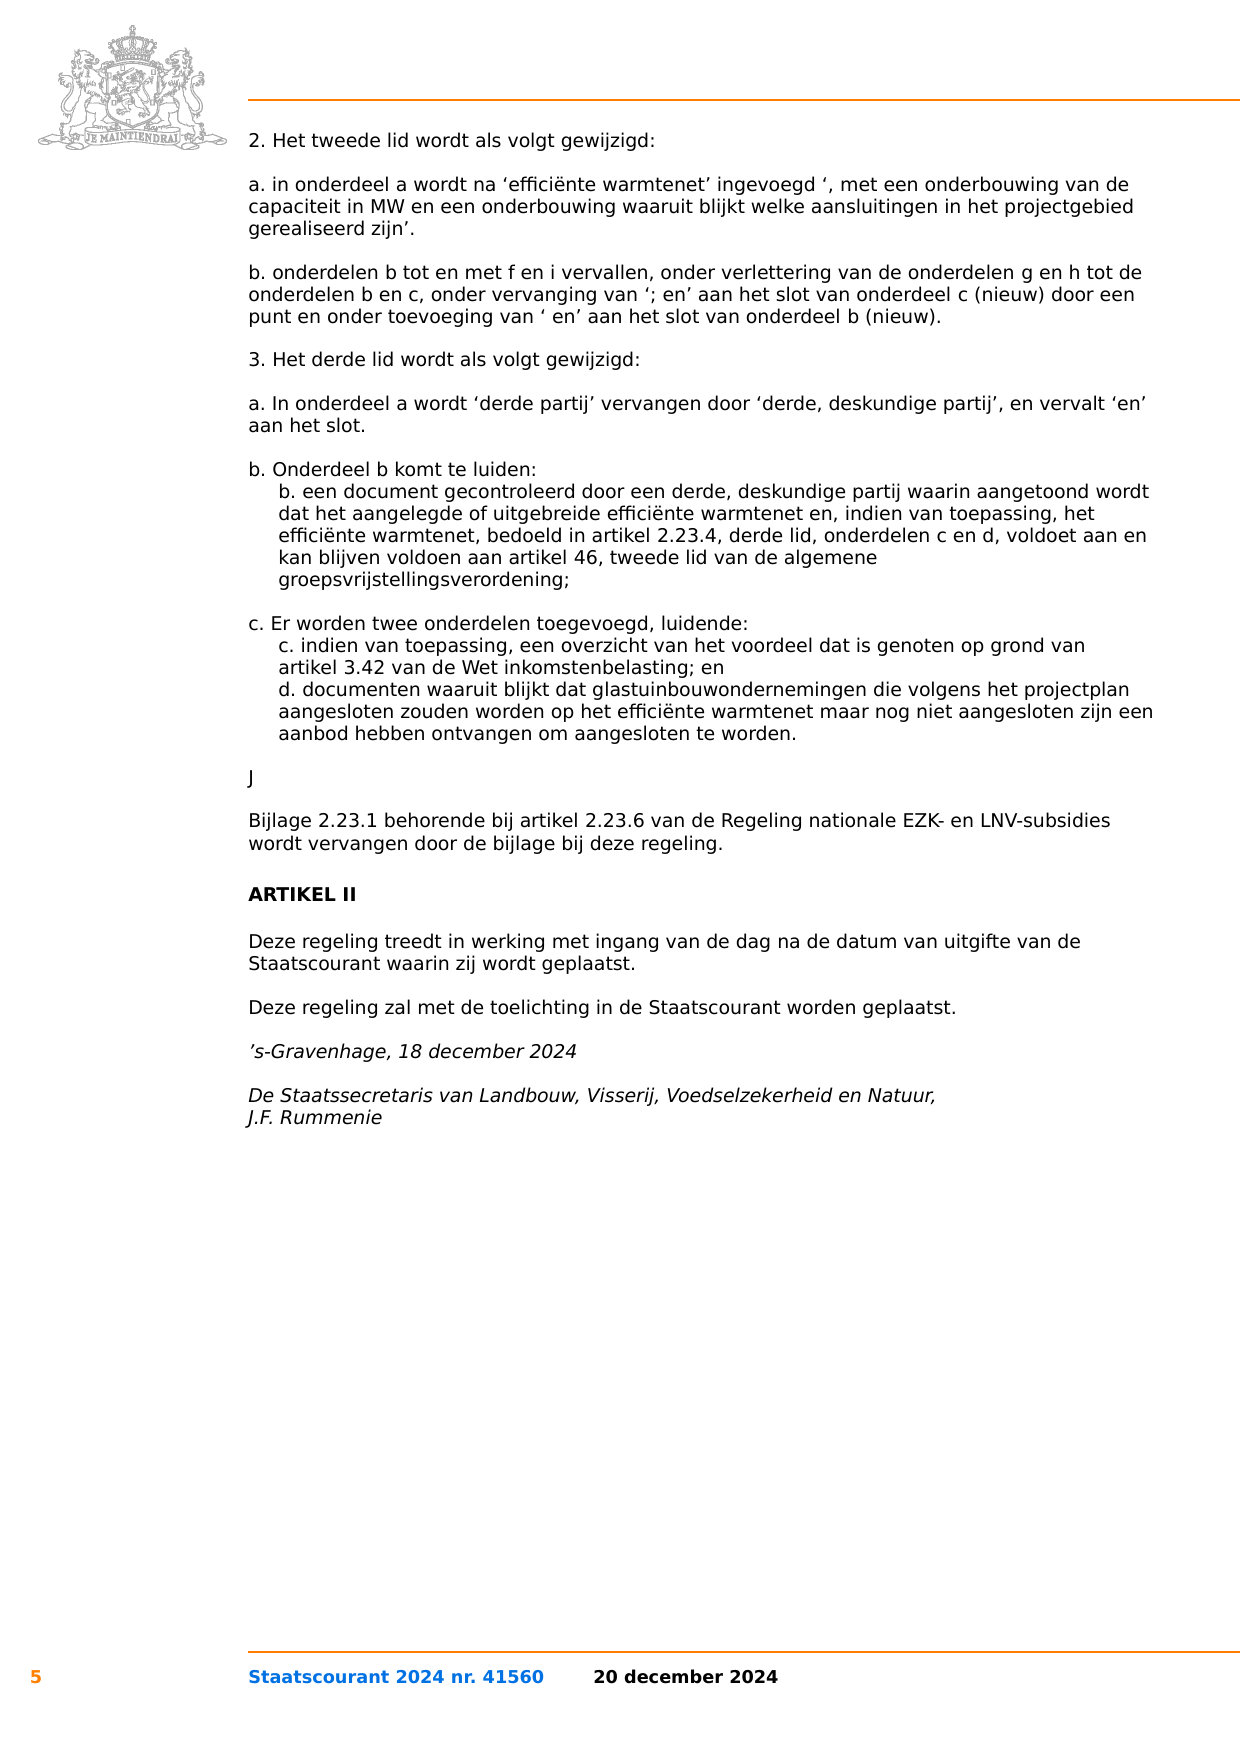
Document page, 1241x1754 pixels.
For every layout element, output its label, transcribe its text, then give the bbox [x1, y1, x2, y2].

text d. documenten waaruit blijkt dat glastuinbouwondernemingen die volgens het projectplan aangesloten zouden worden op het efficiënte warmtenet maar nog niet aangesloten zijn een aanbod hebben ontvangen om aangesloten te worden. [278, 679, 1163, 745]
text b. Onderdeel b komt te luiden: [248, 459, 1163, 481]
text Bijlage 2.23.1 behorende bij artikel 2.23.6 van de Regeling nationale EZK- en LNV-subsidies wordt vervangen door de bijlage bij deze regeling. [248, 810, 1163, 854]
text ’s-Gravenhage, 18 december 2024 [248, 1041, 1163, 1063]
text c. Er worden twee onderdelen toegevoegd, luidende: [248, 613, 1163, 635]
text a. In onderdeel a wordt ‘derde partij’ vervangen door ‘derde, deskundige partij’, en vervalt ‘en’ aan het slot. [248, 393, 1163, 437]
text Deze regeling treedt in werking met ingang van de dag na de datum van uitgifte van de Staatscourant waarin zij wordt geplaatst. [248, 931, 1163, 975]
subtitle ARTIKEL II [248, 884, 1163, 906]
text b. een document gecontroleerd door een derde, deskundige partij waarin aangetoond wordt dat het aangelegde of uitgebreide efficiënte warmtenet en, indien van toepassing, het efficiënte warmtenet, bedoeld in artikel 2.23.4, derde lid, onderdelen c en d, voldoet aan en kan blijven voldoen aan artikel 46, tweede lid van de algemene groepsvrijstellingsverordening; [278, 481, 1163, 591]
text Deze regeling zal met de toelichting in de Staatscourant worden geplaatst. [248, 997, 1163, 1019]
text 3. Het derde lid wordt als volgt gewijzigd: [248, 349, 1163, 371]
text a. in onderdeel a wordt na ‘efficiënte warmtenet’ ingevoegd ‘, met een onderbouwing van de capaciteit in MW en een onderbouwing waaruit blijkt welke aansluitingen in het projectgebied gerealiseerd zijn’. [248, 174, 1163, 240]
text c. indien van toepassing, een overzicht van het voordeel dat is genoten op grond van artikel 3.42 van de Wet inkomstenbelasting; en [278, 635, 1163, 679]
text De Staatssecretaris van Landbouw, Visserij, Voedselzekerheid en Natuur, J.F. Rummenie [248, 1085, 1163, 1129]
picture [38, 25, 227, 150]
text 2. Het tweede lid wordt als volgt gewijzigd: [248, 130, 1163, 152]
text J [248, 767, 1163, 788]
text b. onderdelen b tot en met f en i vervallen, onder verlettering van de onderdelen g en h tot de onderdelen b en c, onder vervanging van ‘; en’ aan het slot van onderdeel c (nieuw) door een punt en onder toevoeging van ‘ en’ aan het slot van onderdeel b (nieuw). [248, 262, 1163, 327]
